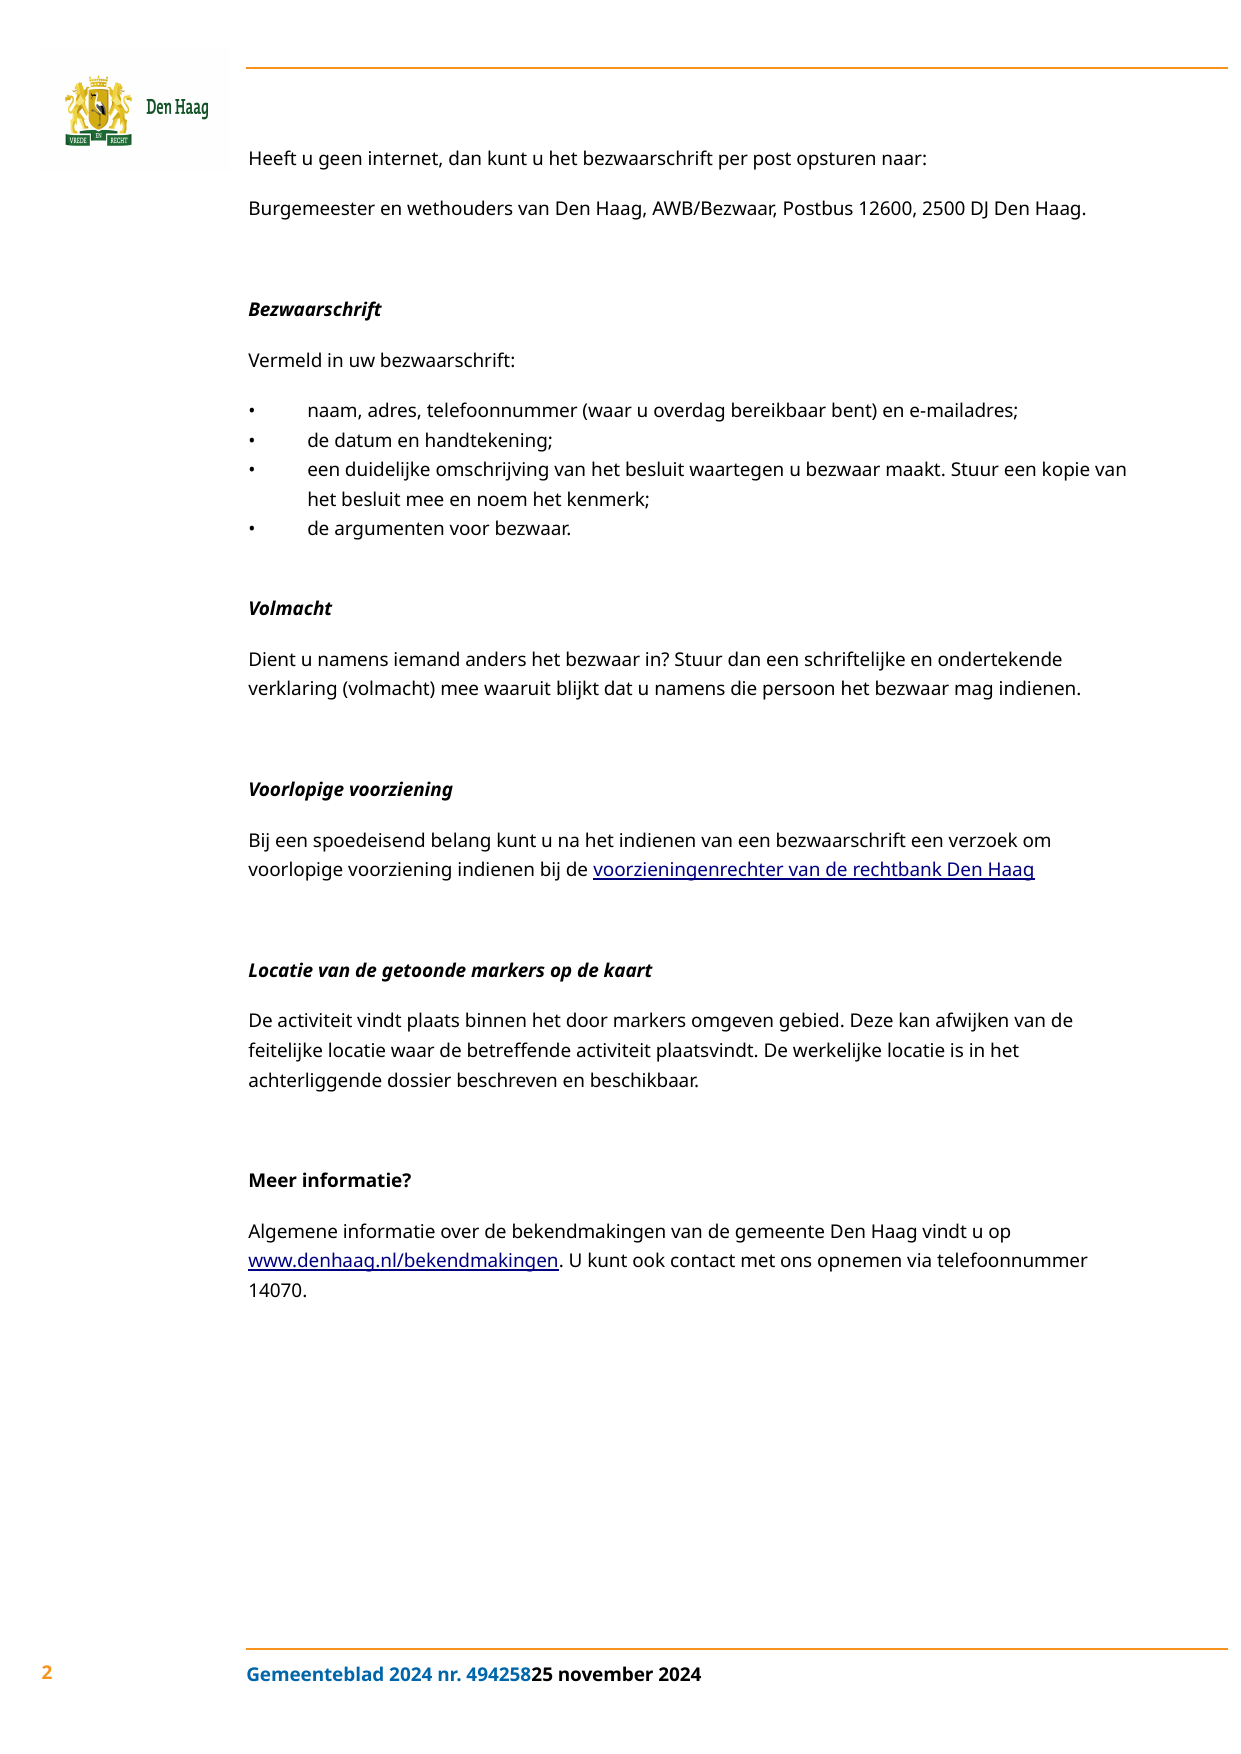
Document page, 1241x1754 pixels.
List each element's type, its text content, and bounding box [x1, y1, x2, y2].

text De activiteit vindt plaats binnen het door markers omgeven gebied. Deze kan afwijken van de feitelijke locatie waar de betreffende activiteit plaatsvindt. De werkelijke locatie is in het achterliggende dossier beschreven en beschikbaar. [248, 1008, 1152, 1093]
text Algemene informatie over de bekendmakingen van de gemeente Den Haag vindt u op www.denhaag.nl/bekendmakingen. U kunt ook contact met ons opnemen via telefoonnummer 14070. [248, 1218, 1152, 1303]
text Volmacht [248, 596, 1152, 621]
list een duidelijke omschrijving van het besluit waartegen u bezwaar maakt. Stuur een kopie van het besluit mee en noem het kenmerk; [248, 456, 1152, 512]
text Bezwaarschrift [248, 296, 1152, 322]
text Dient u namens iemand anders het bezwaar in? Stuur dan een schriftelijke en ondertekende verklaring (volmacht) mee waaruit blijkt dat u namens die persoon het bezwaar mag indienen. [248, 646, 1152, 701]
list de datum en handtekening; [248, 427, 1152, 453]
list naam, adres, telefoonnummer (waar u overdag bereikbaar bent) en e-mailadres; [248, 397, 1152, 423]
text Meer informatie? [248, 1168, 1152, 1193]
text Vermeld in uw bezwaarschrift: [248, 347, 1152, 373]
text Voorlopige voorziening [248, 776, 1152, 802]
text Locatie van de getoonde markers op de kaart [248, 957, 1152, 983]
text Bij een spoedeisend belang kunt u na het indienen van een bezwaarschrift een verzoek om voorlopige voorziening indienen bij de voorzieningenrechter van de rechtbank Den Haag [248, 827, 1152, 882]
list de argumenten voor bezwaar. [248, 516, 1152, 541]
text Heeft u geen internet, dan kunt u het bezwaarschrift per post opsturen naar: [248, 145, 1152, 171]
picture [41, 47, 231, 172]
text Burgemeester en wethouders van Den Haag, AWB/Bezwaar, Postbus 12600, 2500 DJ Den Haag. [248, 196, 1152, 221]
